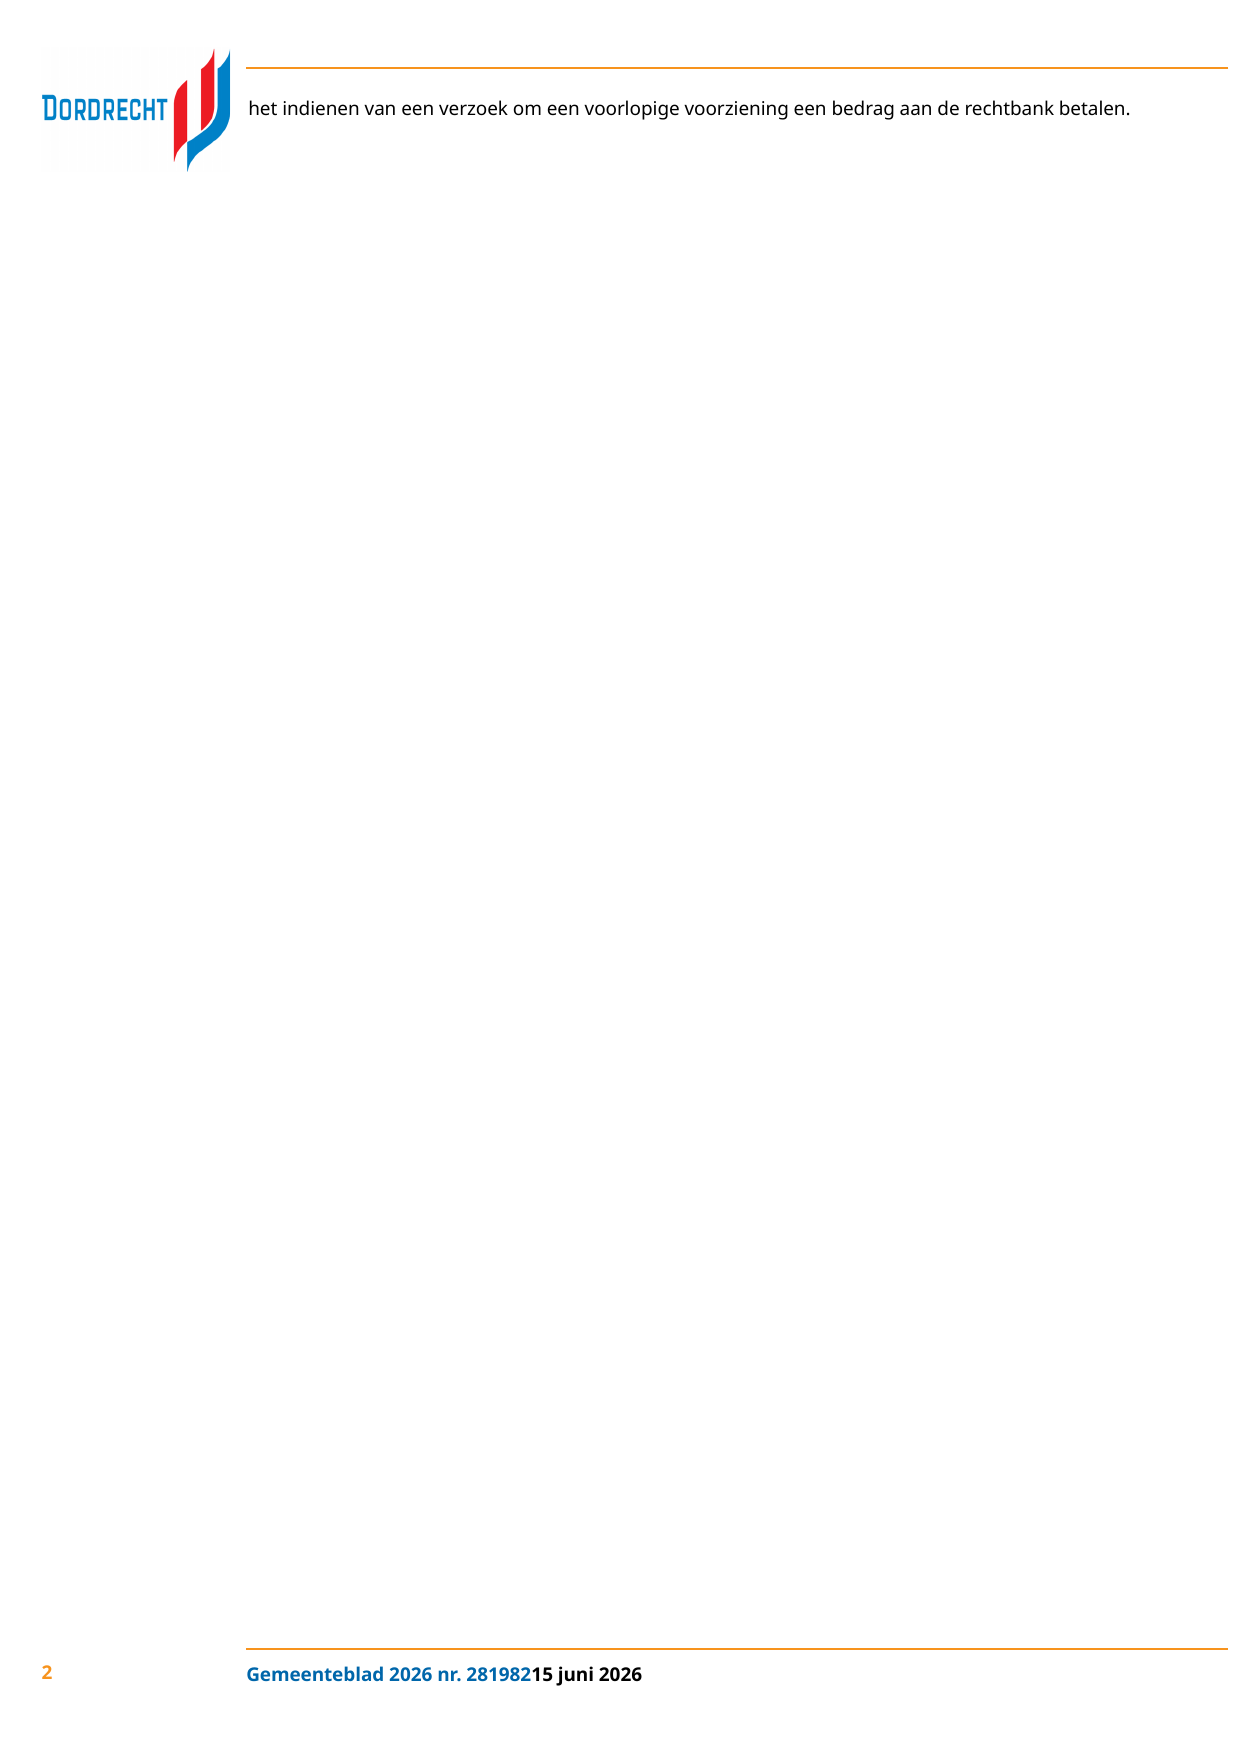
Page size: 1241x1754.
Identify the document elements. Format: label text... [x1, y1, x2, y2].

text het indienen van een verzoek om een voorlopige voorziening een bedrag aan de rechtbank betalen. [248, 95, 1152, 121]
picture [41, 47, 231, 172]
